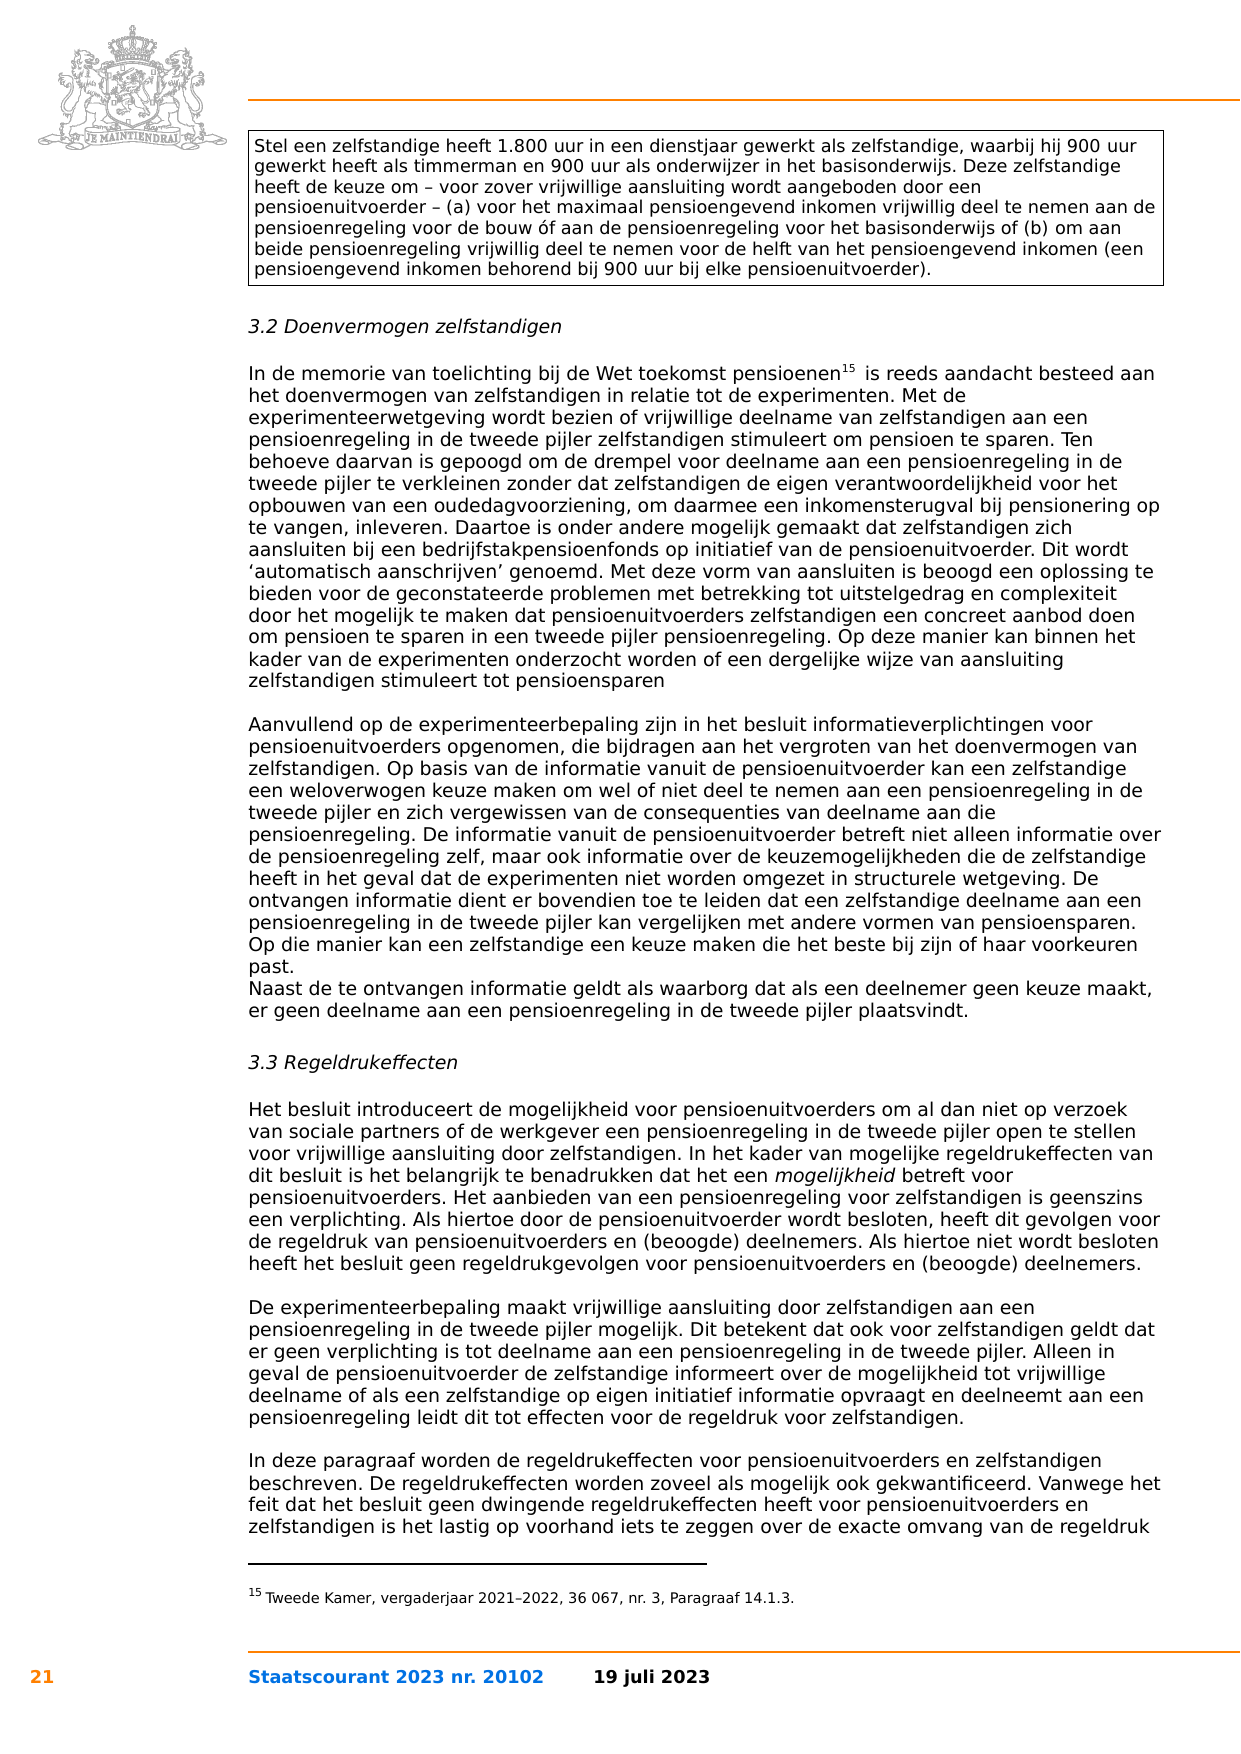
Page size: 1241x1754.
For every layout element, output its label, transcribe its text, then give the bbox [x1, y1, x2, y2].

table_header Stel een zelfstandige heeft 1.800 uur in een dienstjaar gewerkt als zelfstandige, waarbij hij 900 uur gewerkt heeft als timmerman en 900 uur als onderwijzer in het basisonderwijs. Deze zelfstandige heeft de keuze om – voor zover vrijwillige aansluiting wordt aangeboden door een pensioenuitvoerder – (a) voor het maximaal pensioengevend inkomen vrijwillig deel te nemen aan de pensioenregeling voor de bouw óf aan de pensioenregeling voor het basisonderwijs of (b) om aan beide pensioenregeling vrijwillig deel te nemen voor de helft van het pensioengevend inkomen (een pensioengevend inkomen behorend bij 900 uur bij elke pensioenuitvoerder). [249, 131, 1163, 285]
text Naast de te ontvangen informatie geldt als waarborg dat als een deelnemer geen keuze maakt, er geen deelname aan een pensioenregeling in de tweede pijler plaatsvindt. [248, 978, 1163, 1022]
text De experimenteerbepaling maakt vrijwillige aansluiting door zelfstandigen aan een pensioenregeling in de tweede pijler mogelijk. Dit betekent dat ook voor zelfstandigen geldt dat er geen verplichting is tot deelname aan een pensioenregeling in de tweede pijler. Alleen in geval de pensioenuitvoerder de zelfstandige informeert over de mogelijkheid tot vrijwillige deelname of als een zelfstandige op eigen initiatief informatie opvraagt en deelneemt aan een pensioenregeling leidt dit tot effecten voor de regeldruk voor zelfstandigen. [248, 1297, 1163, 1428]
subtitle 3.3 Regeldrukeffecten [248, 1052, 1163, 1074]
text In deze paragraaf worden de regeldrukeffecten voor pensioenuitvoerders en zelfstandigen beschreven. De regeldrukeffecten worden zoveel als mogelijk ook gekwantificeerd. Vanwege het feit dat het besluit geen dwingende regeldrukeffecten heeft voor pensioenuitvoerders en zelfstandigen is het lastig op voorhand iets te zeggen over de exacte omvang van de regeldruk [248, 1450, 1163, 1538]
text Het besluit introduceert de mogelijkheid voor pensioenuitvoerders om al dan niet op verzoek van sociale partners of de werkgever een pensioenregeling in de tweede pijler open te stellen voor vrijwillige aansluiting door zelfstandigen. In het kader van mogelijke regeldrukeffecten van dit besluit is het belangrijk te benadrukken dat het een mogelijkheid betreft voor pensioenuitvoerders. Het aanbieden van een pensioenregeling voor zelfstandigen is geenszins een verplichting. Als hiertoe door de pensioenuitvoerder wordt besloten, heeft dit gevolgen voor de regeldruk van pensioenuitvoerders en (beoogde) deelnemers. Als hiertoe niet wordt besloten heeft het besluit geen regeldrukgevolgen voor pensioenuitvoerders en (beoogde) deelnemers. [248, 1099, 1163, 1275]
text Aanvullend op de experimenteerbepaling zijn in het besluit informatieverplichtingen voor pensioenuitvoerders opgenomen, die bijdragen aan het vergroten van het doenvermogen van zelfstandigen. Op basis van de informatie vanuit de pensioenuitvoerder kan een zelfstandige een weloverwogen keuze maken om wel of niet deel te nemen aan een pensioenregeling in de tweede pijler en zich vergewissen van de consequenties van deelname aan die pensioenregeling. De informatie vanuit de pensioenuitvoerder betreft niet alleen informatie over de pensioenregeling zelf, maar ook informatie over de keuzemogelijkheden die de zelfstandige heeft in het geval dat de experimenten niet worden omgezet in structurele wetgeving. De ontvangen informatie dient er bovendien toe te leiden dat een zelfstandige deelname aan een pensioenregeling in de tweede pijler kan vergelijken met andere vormen van pensioensparen. Op die manier kan een zelfstandige een keuze maken die het beste bij zijn of haar voorkeuren past. [248, 714, 1163, 978]
picture [38, 25, 227, 150]
subtitle 3.2 Doenvermogen zelfstandigen [248, 316, 1163, 338]
text In de memorie van toelichting bij de Wet toekomst pensioenen is reeds aandacht besteed aan het doenvermogen van zelfstandigen in relatie tot de experimenten. Met de experimenteerwetgeving wordt bezien of vrijwillige deelname van zelfstandigen aan een pensioenregeling in de tweede pijler zelfstandigen stimuleert om pensioen te sparen. Ten behoeve daarvan is gepoogd om de drempel voor deelname aan een pensioenregeling in de tweede pijler te verkleinen zonder dat zelfstandigen de eigen verantwoordelijkheid voor het opbouwen van een oudedagvoorziening, om daarmee een inkomensterugval bij pensionering op te vangen, inleveren. Daartoe is onder andere mogelijk gemaakt dat zelfstandigen zich aansluiten bij een bedrijfstakpensioenfonds op initiatief van de pensioenuitvoerder. Dit wordt ‘automatisch aanschrijven’ genoemd. Met deze vorm van aansluiten is beoogd een oplossing te bieden voor de geconstateerde problemen met betrekking tot uitstelgedrag en complexiteit door het mogelijk te maken dat pensioenuitvoerders zelfstandigen een concreet aanbod doen om pensioen te sparen in een tweede pijler pensioenregeling. Op deze manier kan binnen het kader van de experimenten onderzocht worden of een dergelijke wijze van aansluiting zelfstandigen stimuleert tot pensioensparen [248, 363, 1163, 692]
text Tweede Kamer, vergaderjaar 2021–2022, 36 067, nr. 3, Paragraaf 14.1.3. [248, 1586, 1163, 1608]
